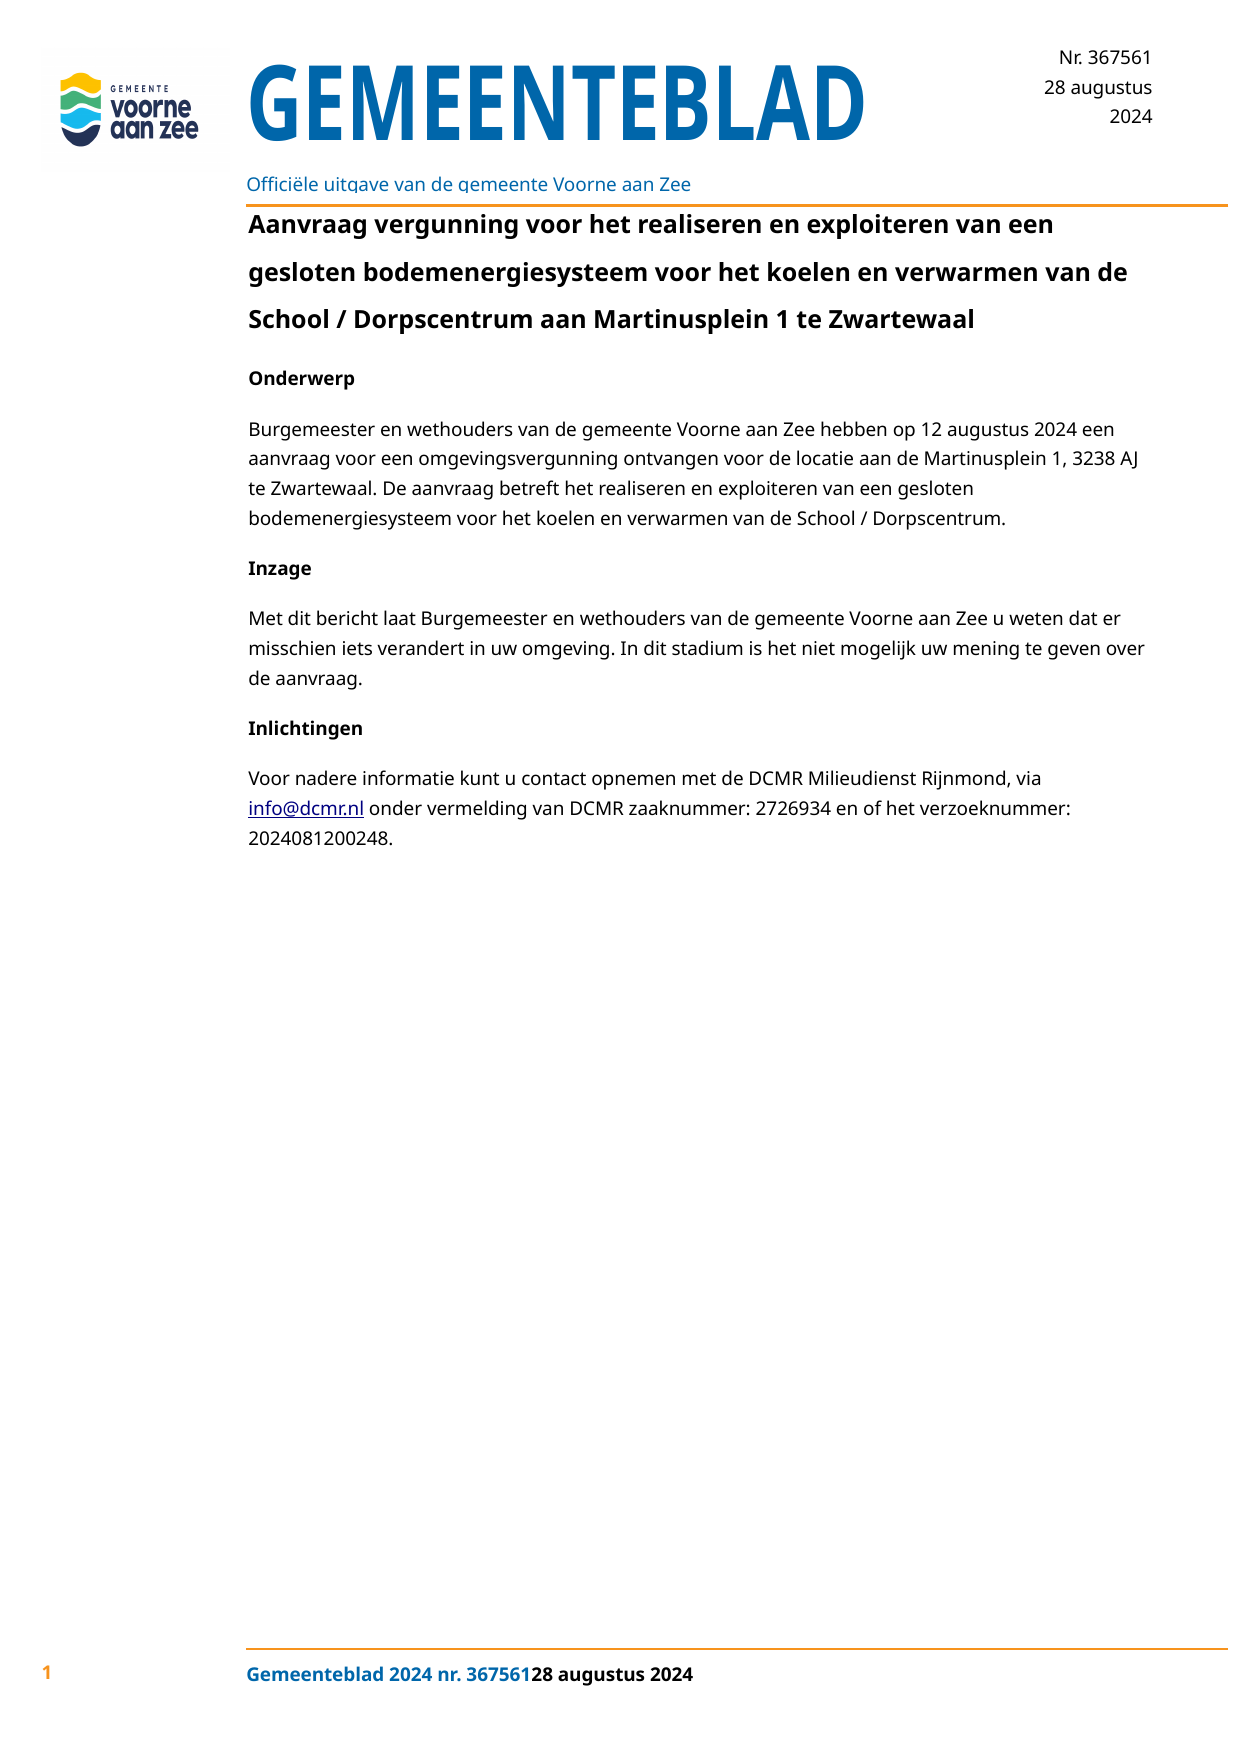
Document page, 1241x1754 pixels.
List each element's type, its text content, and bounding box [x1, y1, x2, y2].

text Inzage [248, 555, 1152, 581]
text Aanvraag vergunning voor het realiseren en exploiteren van een gesloten bodemenergiesysteem voor het koelen en verwarmen van de School / Dorpscentrum aan Martinusplein 1 te Zwartewaal [248, 207, 1152, 336]
text Inlichtingen [248, 715, 1152, 741]
text Onderwerp [248, 366, 1152, 391]
text Voor nadere informatie kunt u contact opnemen met de DCMR Milieudienst Rijnmond, via info@dcmr.nl onder vermelding van DCMR zaaknummer: 2726934 en of het verzoeknummer: 2024081200248. [248, 766, 1152, 850]
text Burgemeester en wethouders van de gemeente Voorne aan Zee hebben op 12 augustus 2024 een aanvraag voor een omgevingsvergunning ontvangen voor de locatie aan de Martinusplein 1, 3238 AJ te Zwartewaal. De aanvraag betreft het realiseren en exploiteren van een gesloten bodemenergiesysteem voor het koelen en verwarmen van de School / Dorpscentrum. [248, 416, 1152, 530]
text Met dit bericht laat Burgemeester en wethouders van de gemeente Voorne aan Zee u weten dat er misschien iets verandert in uw omgeving. In dit stadium is het niet mogelijk uw mening te geven over de aanvraag. [248, 606, 1152, 690]
picture [41, 47, 231, 172]
